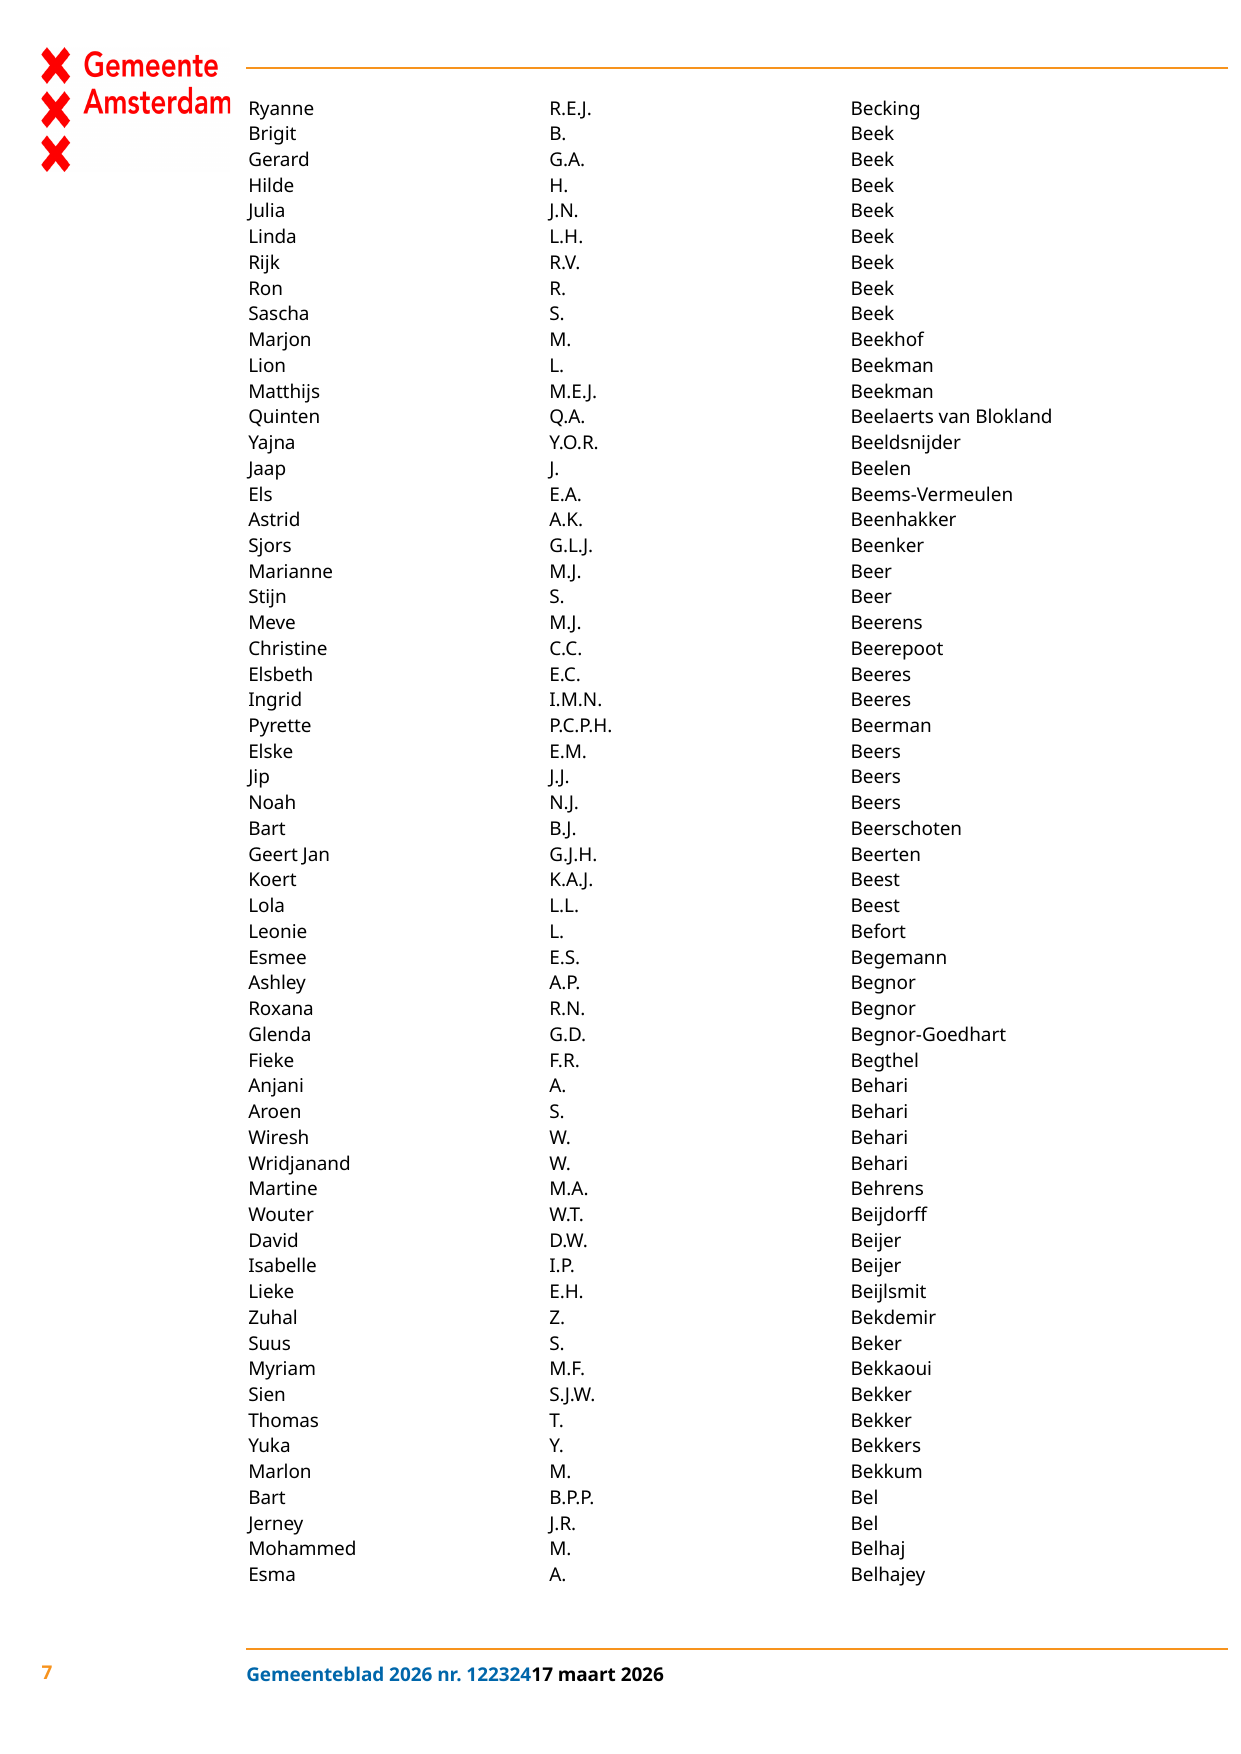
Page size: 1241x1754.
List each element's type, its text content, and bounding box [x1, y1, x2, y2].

table_cell M.A. [549, 1175, 850, 1201]
table_cell Behari [850, 1073, 1152, 1098]
table_cell Ryanne [248, 95, 549, 121]
table_cell M. [549, 326, 850, 352]
table_cell L. [549, 352, 850, 378]
table_cell Beijlsmit [850, 1278, 1152, 1304]
table_cell Begemann [850, 944, 1152, 969]
table_cell J.R. [549, 1510, 850, 1536]
table_cell Beeres [850, 687, 1152, 712]
table_cell T. [549, 1407, 850, 1433]
table_cell G.A. [549, 146, 850, 172]
table_cell Beenhakker [850, 506, 1152, 532]
table_cell Beerten [850, 841, 1152, 867]
table_cell Marianne [248, 558, 549, 584]
table_cell Yajna [248, 429, 549, 455]
table_cell A. [549, 1561, 850, 1587]
table_cell M.F. [549, 1356, 850, 1381]
table_cell Astrid [248, 506, 549, 532]
table_cell Y. [549, 1433, 850, 1458]
table_cell P.C.P.H. [549, 712, 850, 738]
table_cell Y.O.R. [549, 429, 850, 455]
table_cell Fieke [248, 1047, 549, 1072]
table_cell J.N. [549, 198, 850, 223]
table_cell Beer [850, 584, 1152, 609]
table_cell Beers [850, 790, 1152, 815]
table_cell Elske [248, 738, 549, 764]
table_cell Hilde [248, 172, 549, 198]
table_cell Quinten [248, 404, 549, 429]
table_cell Beerens [850, 609, 1152, 635]
table_cell Linda [248, 224, 549, 249]
table_cell Beek [850, 301, 1152, 326]
table_cell Jip [248, 764, 549, 789]
table_cell Belhaj [850, 1536, 1152, 1561]
table_cell Suus [248, 1330, 549, 1356]
table_cell Behari [850, 1150, 1152, 1175]
table_cell Esmee [248, 944, 549, 969]
table_cell Bart [248, 1484, 549, 1510]
table_cell L. [549, 918, 850, 944]
table_cell Beerman [850, 712, 1152, 738]
table_cell Ron [248, 275, 549, 301]
table_cell D.W. [549, 1227, 850, 1253]
table_cell Beerschoten [850, 815, 1152, 841]
table_cell Sien [248, 1381, 549, 1407]
table_cell Beerepoot [850, 635, 1152, 661]
table_cell Beekman [850, 352, 1152, 378]
table_cell Beijer [850, 1227, 1152, 1253]
table_cell Thomas [248, 1407, 549, 1433]
table_cell G.D. [549, 1021, 850, 1047]
table_cell Behari [850, 1124, 1152, 1150]
table_cell Bekker [850, 1407, 1152, 1433]
table_cell J. [549, 455, 850, 481]
table_cell Brigit [248, 121, 549, 146]
table_cell David [248, 1227, 549, 1253]
table_cell Geert Jan [248, 841, 549, 867]
table_cell Bel [850, 1484, 1152, 1510]
table_cell L.L. [549, 893, 850, 918]
table_cell Behrens [850, 1175, 1152, 1201]
table_cell G.J.H. [549, 841, 850, 867]
table_cell Bekkers [850, 1433, 1152, 1458]
table_cell Ashley [248, 970, 549, 995]
table_cell Rijk [248, 249, 549, 275]
table_cell Beest [850, 867, 1152, 892]
table_cell A.K. [549, 506, 850, 532]
table_cell Noah [248, 790, 549, 815]
table_cell H. [549, 172, 850, 198]
table_cell Koert [248, 867, 549, 892]
table_cell Elsbeth [248, 661, 549, 687]
table_cell Sascha [248, 301, 549, 326]
table_cell Q.A. [549, 404, 850, 429]
table_cell Wouter [248, 1201, 549, 1227]
table_cell Beest [850, 893, 1152, 918]
table_cell Aroen [248, 1098, 549, 1124]
table_cell E.H. [549, 1278, 850, 1304]
table_cell R.N. [549, 995, 850, 1021]
table_cell Jerney [248, 1510, 549, 1536]
table_cell W. [549, 1124, 850, 1150]
table_cell Jaap [248, 455, 549, 481]
table_cell Bekkum [850, 1459, 1152, 1484]
table_cell R.V. [549, 249, 850, 275]
table_cell Beeres [850, 661, 1152, 687]
table_cell Lion [248, 352, 549, 378]
table_cell Befort [850, 918, 1152, 944]
table_cell Beenker [850, 532, 1152, 558]
table_cell Beker [850, 1330, 1152, 1356]
table_cell Begnor [850, 995, 1152, 1021]
table_cell Beek [850, 275, 1152, 301]
table_cell Beekman [850, 378, 1152, 403]
table_cell W.T. [549, 1201, 850, 1227]
table_cell S.J.W. [549, 1381, 850, 1407]
table_cell B. [549, 121, 850, 146]
table_cell Beems-Vermeulen [850, 481, 1152, 506]
table_cell Bart [248, 815, 549, 841]
table_cell S. [549, 301, 850, 326]
table_cell S. [549, 584, 850, 609]
table_cell E.S. [549, 944, 850, 969]
table_cell Pyrette [248, 712, 549, 738]
table_cell Zuhal [248, 1304, 549, 1330]
table_cell Julia [248, 198, 549, 223]
table_cell Yuka [248, 1433, 549, 1458]
table_cell S. [549, 1098, 850, 1124]
table_cell J.J. [549, 764, 850, 789]
table_cell Stijn [248, 584, 549, 609]
table_cell Becking [850, 95, 1152, 121]
table_cell Glenda [248, 1021, 549, 1047]
picture [41, 47, 231, 172]
table_cell I.P. [549, 1253, 850, 1278]
table_cell Marjon [248, 326, 549, 352]
table_cell Beers [850, 738, 1152, 764]
table_cell Wiresh [248, 1124, 549, 1150]
table_cell Beelen [850, 455, 1152, 481]
table_cell Beek [850, 224, 1152, 249]
table_cell G.L.J. [549, 532, 850, 558]
table_cell E.C. [549, 661, 850, 687]
table_cell Behari [850, 1098, 1152, 1124]
table_cell Beekhof [850, 326, 1152, 352]
table_cell B.P.P. [549, 1484, 850, 1510]
table_cell R. [549, 275, 850, 301]
table_cell Myriam [248, 1356, 549, 1381]
table_cell B.J. [549, 815, 850, 841]
table_cell R.E.J. [549, 95, 850, 121]
table_cell Meve [248, 609, 549, 635]
table_cell Beeldsnijder [850, 429, 1152, 455]
table_cell Beek [850, 249, 1152, 275]
table_cell M.J. [549, 558, 850, 584]
table_cell Bekker [850, 1381, 1152, 1407]
table_cell Matthijs [248, 378, 549, 403]
table_cell L.H. [549, 224, 850, 249]
table_cell A. [549, 1073, 850, 1098]
table_cell Leonie [248, 918, 549, 944]
table_cell Z. [549, 1304, 850, 1330]
table_cell M.E.J. [549, 378, 850, 403]
table_cell I.M.N. [549, 687, 850, 712]
table_cell M.J. [549, 609, 850, 635]
table_cell Roxana [248, 995, 549, 1021]
table_cell Gerard [248, 146, 549, 172]
table_cell Beek [850, 198, 1152, 223]
table_cell Martine [248, 1175, 549, 1201]
table_cell Beelaerts van Blokland [850, 404, 1152, 429]
table_cell Begnor-Goedhart [850, 1021, 1152, 1047]
table_cell Bekkaoui [850, 1356, 1152, 1381]
table_cell Els [248, 481, 549, 506]
table_cell C.C. [549, 635, 850, 661]
table_cell M. [549, 1459, 850, 1484]
table_cell Lola [248, 893, 549, 918]
table_cell N.J. [549, 790, 850, 815]
table_cell Isabelle [248, 1253, 549, 1278]
table_cell M. [549, 1536, 850, 1561]
table_cell Marlon [248, 1459, 549, 1484]
table_cell Bel [850, 1510, 1152, 1536]
table_cell Begthel [850, 1047, 1152, 1072]
table_cell A.P. [549, 970, 850, 995]
table_cell Anjani [248, 1073, 549, 1098]
table_cell Beijer [850, 1253, 1152, 1278]
table_cell W. [549, 1150, 850, 1175]
table_cell K.A.J. [549, 867, 850, 892]
table_cell Beek [850, 172, 1152, 198]
table_cell Wridjanand [248, 1150, 549, 1175]
table_cell Belhajey [850, 1561, 1152, 1587]
table_cell E.M. [549, 738, 850, 764]
table_cell S. [549, 1330, 850, 1356]
table_cell Mohammed [248, 1536, 549, 1561]
table_cell Sjors [248, 532, 549, 558]
table_cell F.R. [549, 1047, 850, 1072]
table_cell E.A. [549, 481, 850, 506]
table_cell Ingrid [248, 687, 549, 712]
table_cell Christine [248, 635, 549, 661]
table_cell Beers [850, 764, 1152, 789]
table_cell Beer [850, 558, 1152, 584]
table_cell Begnor [850, 970, 1152, 995]
table_cell Beek [850, 146, 1152, 172]
table_cell Bekdemir [850, 1304, 1152, 1330]
table_cell Lieke [248, 1278, 549, 1304]
table_cell Beijdorff [850, 1201, 1152, 1227]
table_cell Esma [248, 1561, 549, 1587]
table_cell Beek [850, 121, 1152, 146]
